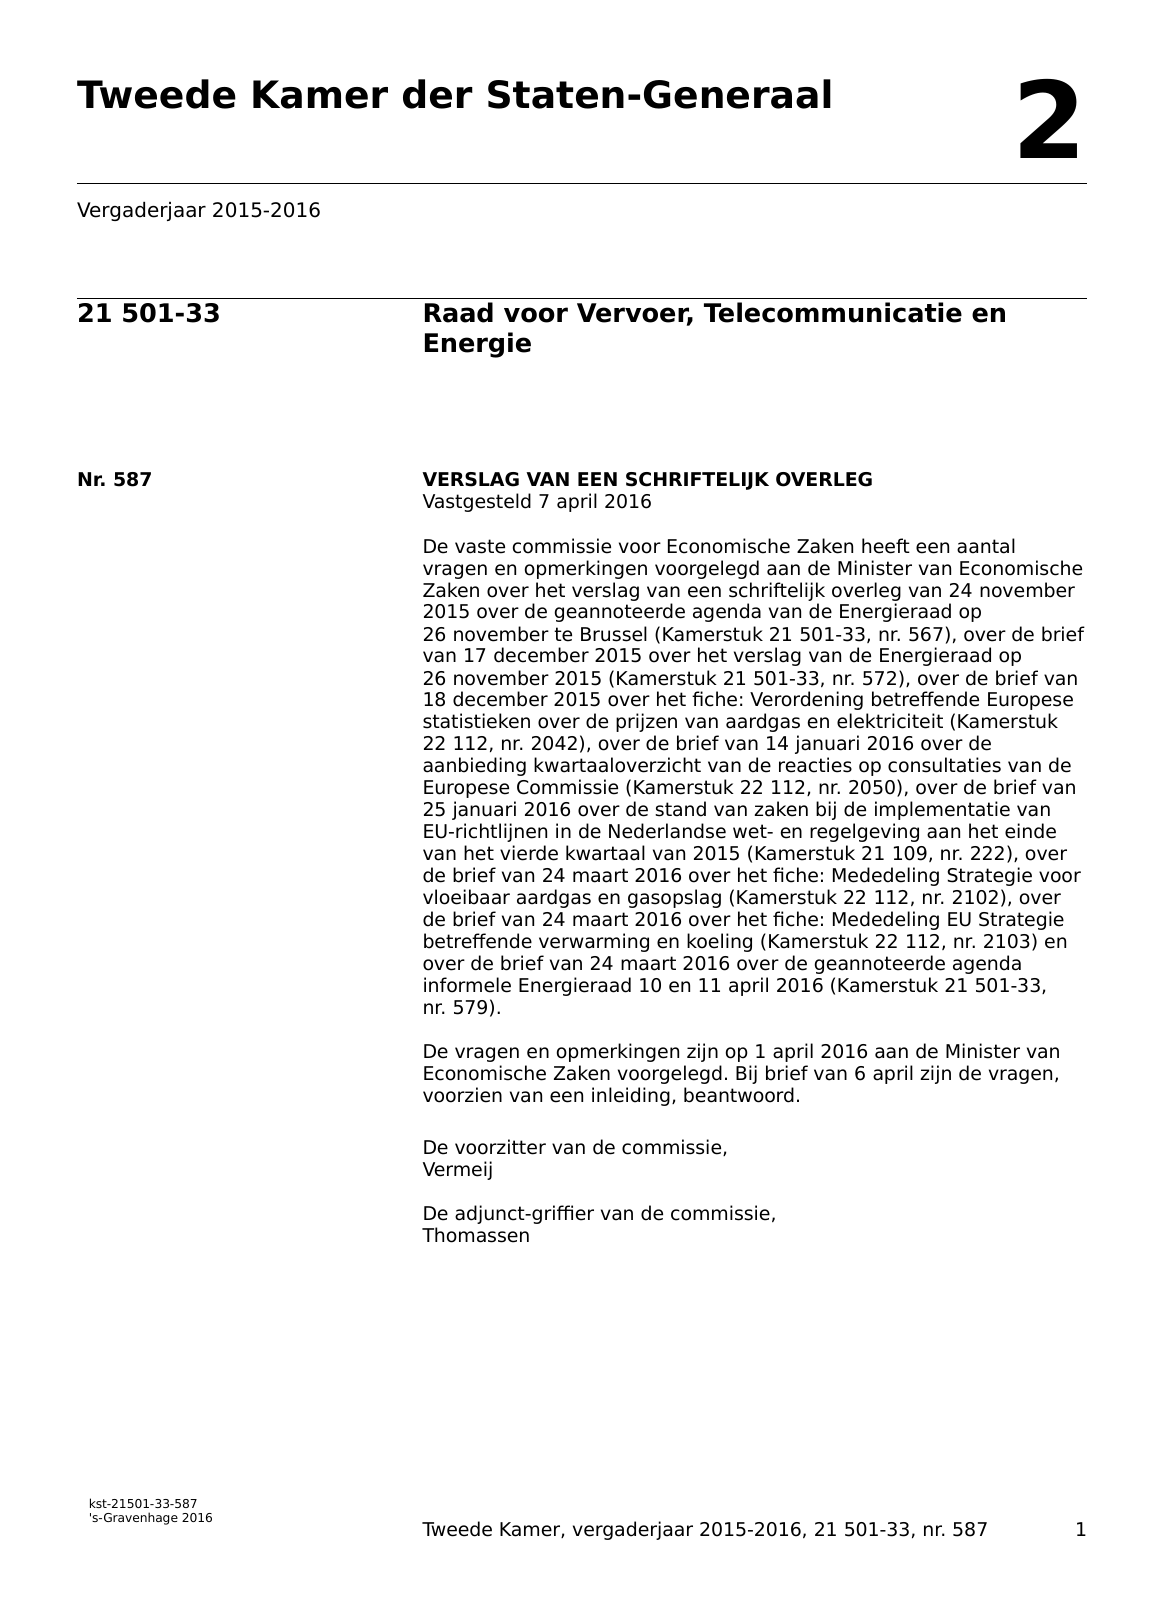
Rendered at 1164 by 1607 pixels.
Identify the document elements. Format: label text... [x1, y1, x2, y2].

subtitle 21 501-33 Raad voor Vervoer, Telecommunicatie en Energie [77, 299, 1087, 358]
text 's-Gravenhage 2016 [88, 1511, 323, 1525]
table_header 2 [886, 59, 1087, 183]
text De voorzitter van de commissie, Vermeij [422, 1137, 1087, 1181]
text De adjunct-griffier van de commissie, Thomassen [422, 1203, 1087, 1247]
table_header Tweede Kamer der Staten-Generaal [77, 59, 886, 183]
text De vragen en opmerkingen zijn op 1 april 2016 aan de Minister van Economische Zaken voorgelegd. Bij brief van 6 april zijn de vragen, voorzien van een inleiding, beantwoord. [422, 1041, 1087, 1107]
text Vastgesteld 7 april 2016 [422, 491, 1087, 513]
text kst-21501-33-587 [88, 1497, 323, 1511]
subtitle Nr. 587 VERSLAG VAN EEN SCHRIFTELIJK OVERLEG [77, 469, 1087, 491]
table_cell Vergaderjaar 2015-2016 [77, 184, 1087, 298]
text De vaste commissie voor Economische Zaken heeft een aantal vragen en opmerkingen voorgelegd aan de Minister van Economische Zaken over het verslag van een schriftelijk overleg van 24 november 2015 over de geannoteerde agenda van de Energieraad op 26 november te Brussel (Kamerstuk 21 501-33, nr. 567), over de brief van 17 december 2015 over het verslag van de Energieraad op 26 november 2015 (Kamerstuk 21 501-33, nr. 572), over de brief van 18 december 2015 over het fiche: Verordening betreffende Europese statistieken over de prijzen van aardgas en elektriciteit (Kamerstuk 22 112, nr. 2042), over de brief van 14 januari 2016 over de aanbieding kwartaaloverzicht van de reacties op consultaties van de Europese Commissie (Kamerstuk 22 112, nr. 2050), over de brief van 25 januari 2016 over de stand van zaken bij de implementatie van EU-richtlijnen in de Nederlandse wet- en regelgeving aan het einde van het vierde kwartaal van 2015 (Kamerstuk 21 109, nr. 222), over de brief van 24 maart 2016 over het fiche: Mededeling Strategie voor vloeibaar aardgas en gasopslag (Kamerstuk 22 112, nr. 2102), over de brief van 24 maart 2016 over het fiche: Mededeling EU Strategie betreffende verwarming en koeling (Kamerstuk 22 112, nr. 2103) en over de brief van 24 maart 2016 over de geannoteerde agenda informele Energieraad 10 en 11 april 2016 (Kamerstuk 21 501-33, nr. 579). [422, 536, 1087, 1019]
